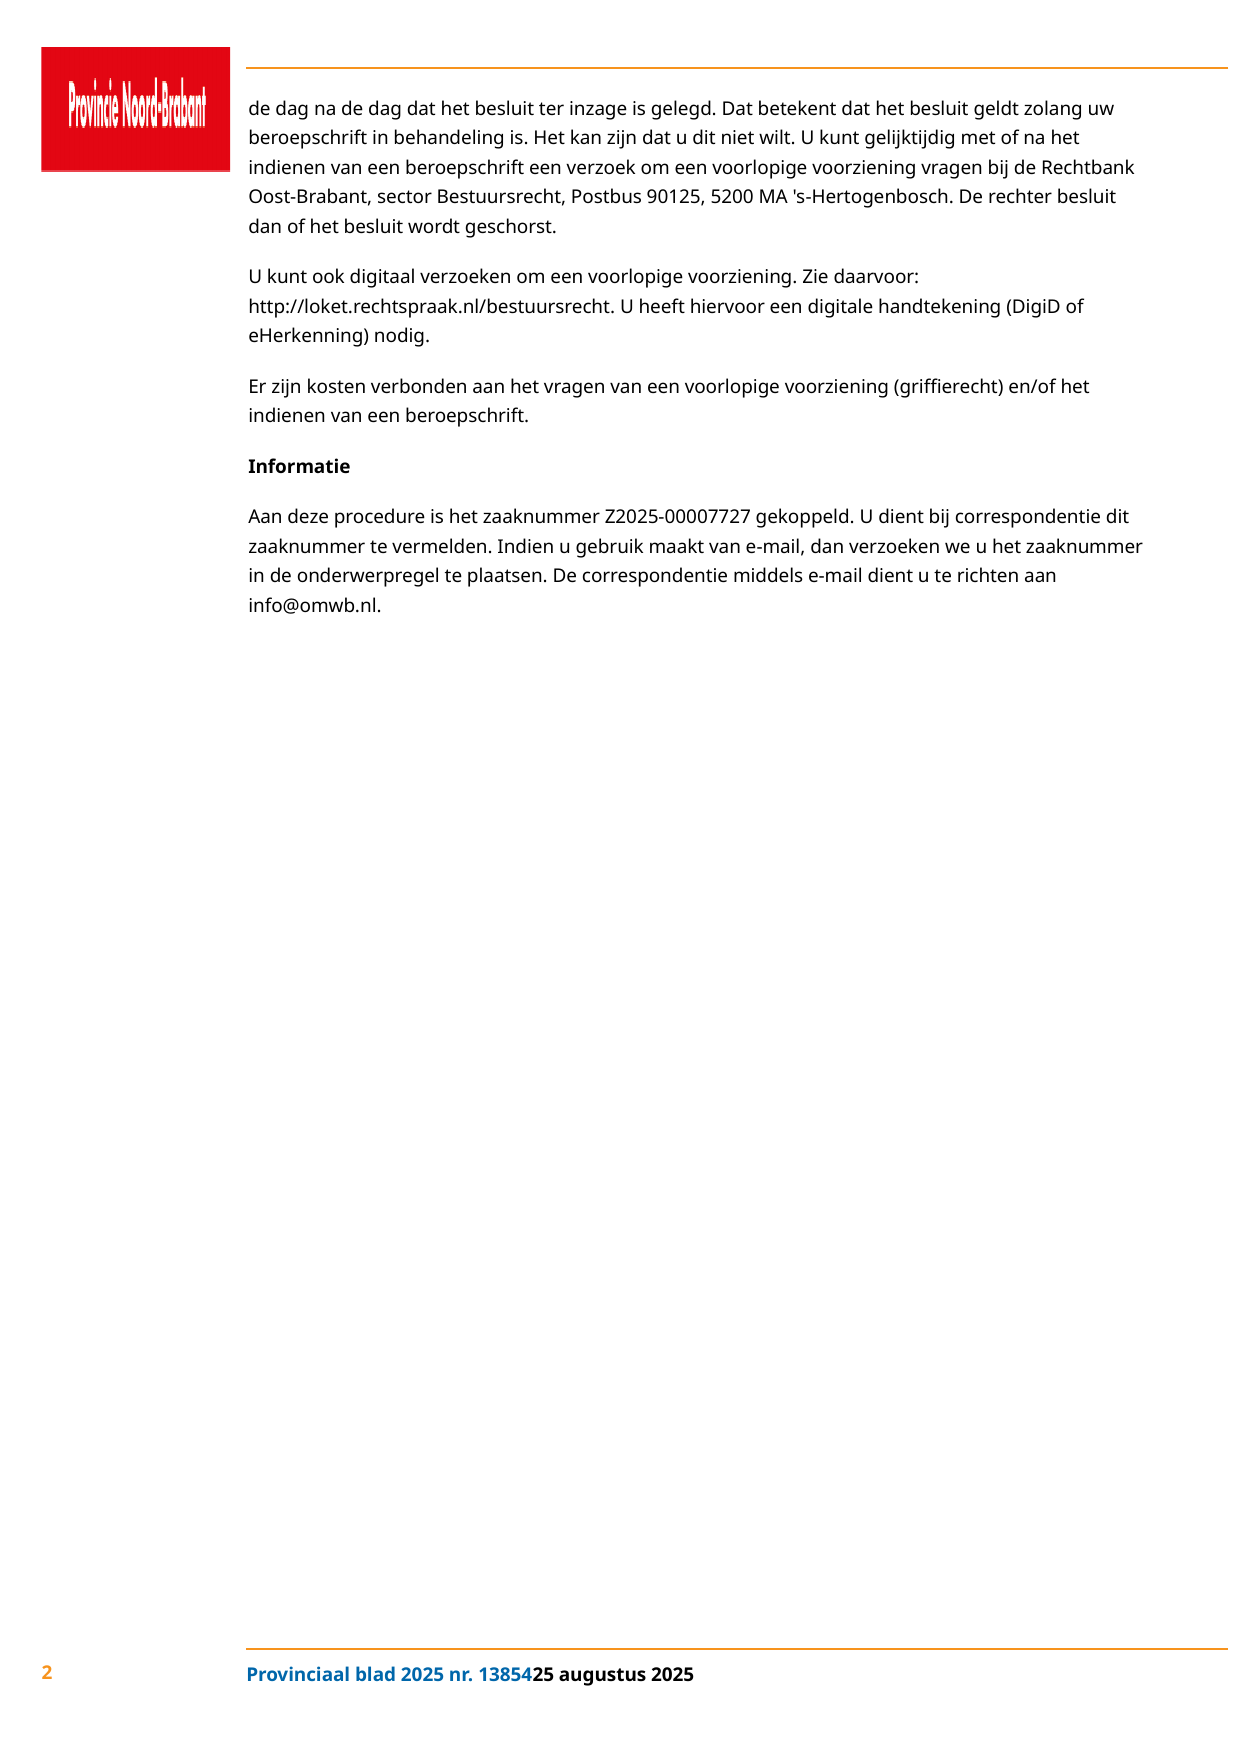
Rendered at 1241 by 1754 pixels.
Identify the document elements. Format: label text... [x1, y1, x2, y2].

text de dag na de dag dat het besluit ter inzage is gelegd. Dat betekent dat het besluit geldt zolang uw beroepschrift in behandeling is. Het kan zijn dat u dit niet wilt. U kunt gelijktijdig met of na het indienen van een beroepschrift een verzoek om een voorlopige voorziening vragen bij de Rechtbank Oost-Brabant, sector Bestuursrecht, Postbus 90125, 5200 MA 's‑Hertogenbosch. De rechter besluit dan of het besluit wordt geschorst. [248, 95, 1152, 239]
text Aan deze procedure is het zaaknummer Z2025-00007727 gekoppeld. U dient bij correspondentie dit zaaknummer te vermelden. Indien u gebruik maakt van e-mail, dan verzoeken we u het zaaknummer in de onderwerpregel te plaatsen. De correspondentie middels e-mail dient u te richten aan info@omwb.nl. [248, 503, 1152, 618]
picture [41, 47, 231, 172]
text U kunt ook digitaal verzoeken om een voorlopige voorziening. Zie daarvoor: http://loket.rechtspraak.nl/bestuursrecht. U heeft hiervoor een digitale handtekening (DigiD of eHerkenning) nodig. [248, 263, 1152, 348]
text Informatie [248, 453, 1152, 479]
text Er zijn kosten verbonden aan het vragen van een voorlopige voorziening (griffierecht) en/of het indienen van een beroepschrift. [248, 373, 1152, 428]
